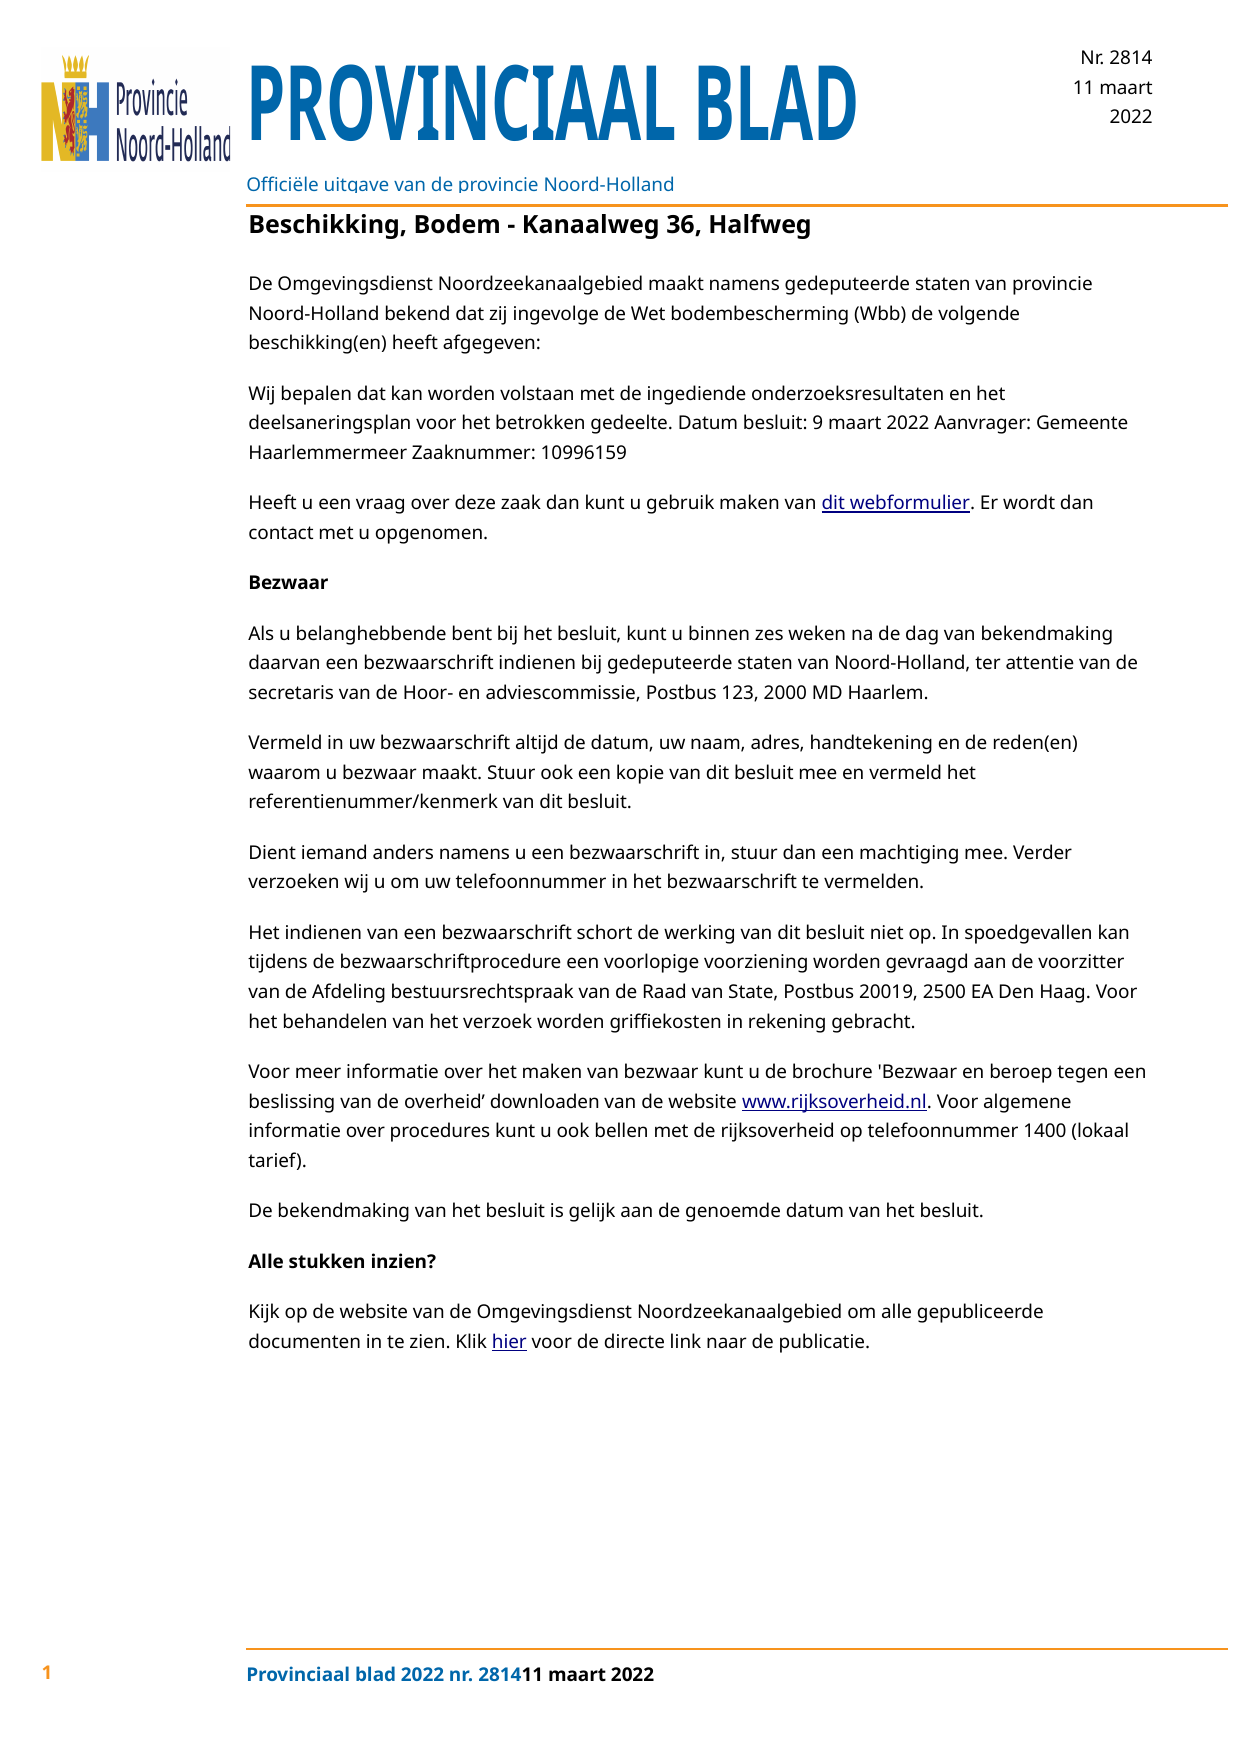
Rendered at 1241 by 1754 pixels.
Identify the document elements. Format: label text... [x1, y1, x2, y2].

text Alle stukken inzien? [248, 1248, 1152, 1273]
text Wij bepalen dat kan worden volstaan met de ingediende onderzoeksresultaten en het deelsaneringsplan voor het betrokken gedeelte. Datum besluit: 9 maart 2022 Aanvrager: Gemeente Haarlemmermeer Zaaknummer: 10996159 [248, 380, 1152, 465]
picture [41, 47, 231, 172]
text De bekendmaking van het besluit is gelijk aan de genoemde datum van het besluit. [248, 1197, 1152, 1223]
text Kijk op de website van de Omgevingsdienst Noordzeekanaalgebied om alle gepubliceerde documenten in te zien. Klik hier voor de directe link naar de publicatie. [248, 1298, 1152, 1353]
text De Omgevingsdienst Noordzeekanaalgebied maakt namens gedeputeerde staten van provincie Noord-Holland bekend dat zij ingevolge de Wet bodembescherming (Wbb) de volgende beschikking(en) heeft afgegeven: [248, 270, 1152, 355]
text Bezwaar [248, 569, 1152, 595]
text Beschikking, Bodem - Kanaalweg 36, Halfweg [248, 207, 1152, 241]
text Voor meer informatie over het maken van bezwaar kunt u de brochure 'Bezwaar en beroep tegen een beslissing van de overheid’ downloaden van de website www.rijksoverheid.nl. Voor algemene informatie over procedures kunt u ook bellen met de rijksoverheid op telefoonnummer 1400 (lokaal tarief). [248, 1058, 1152, 1173]
text Als u belanghebbende bent bij het besluit, kunt u binnen zes weken na de dag van bekendmaking daarvan een bezwaarschrift indienen bij gedeputeerde staten van Noord-Holland, ter attentie van de secretaris van de Hoor- en adviescommissie, Postbus 123, 2000 MD Haarlem. [248, 620, 1152, 705]
text Vermeld in uw bezwaarschrift altijd de datum, uw naam, adres, handtekening en de reden(en) waarom u bezwaar maakt. Stuur ook een kopie van dit besluit mee en vermeld het referentienummer/kenmerk van dit besluit. [248, 729, 1152, 814]
text Heeft u een vraag over deze zaak dan kunt u gebruik maken van dit webformulier. Er wordt dan contact met u opgenomen. [248, 489, 1152, 545]
text Het indienen van een bezwaarschrift schort de werking van dit besluit niet op. In spoedgevallen kan tijdens de bezwaarschriftprocedure een voorlopige voorziening worden gevraagd aan de voorzitter van de Afdeling bestuursrechtspraak van de Raad van State, Postbus 20019, 2500 EA Den Haag. Voor het behandelen van het verzoek worden griffiekosten in rekening gebracht. [248, 919, 1152, 1033]
text Dient iemand anders namens u een bezwaarschrift in, stuur dan een machtiging mee. Verder verzoeken wij u om uw telefoonnummer in het bezwaarschrift te vermelden. [248, 839, 1152, 894]
